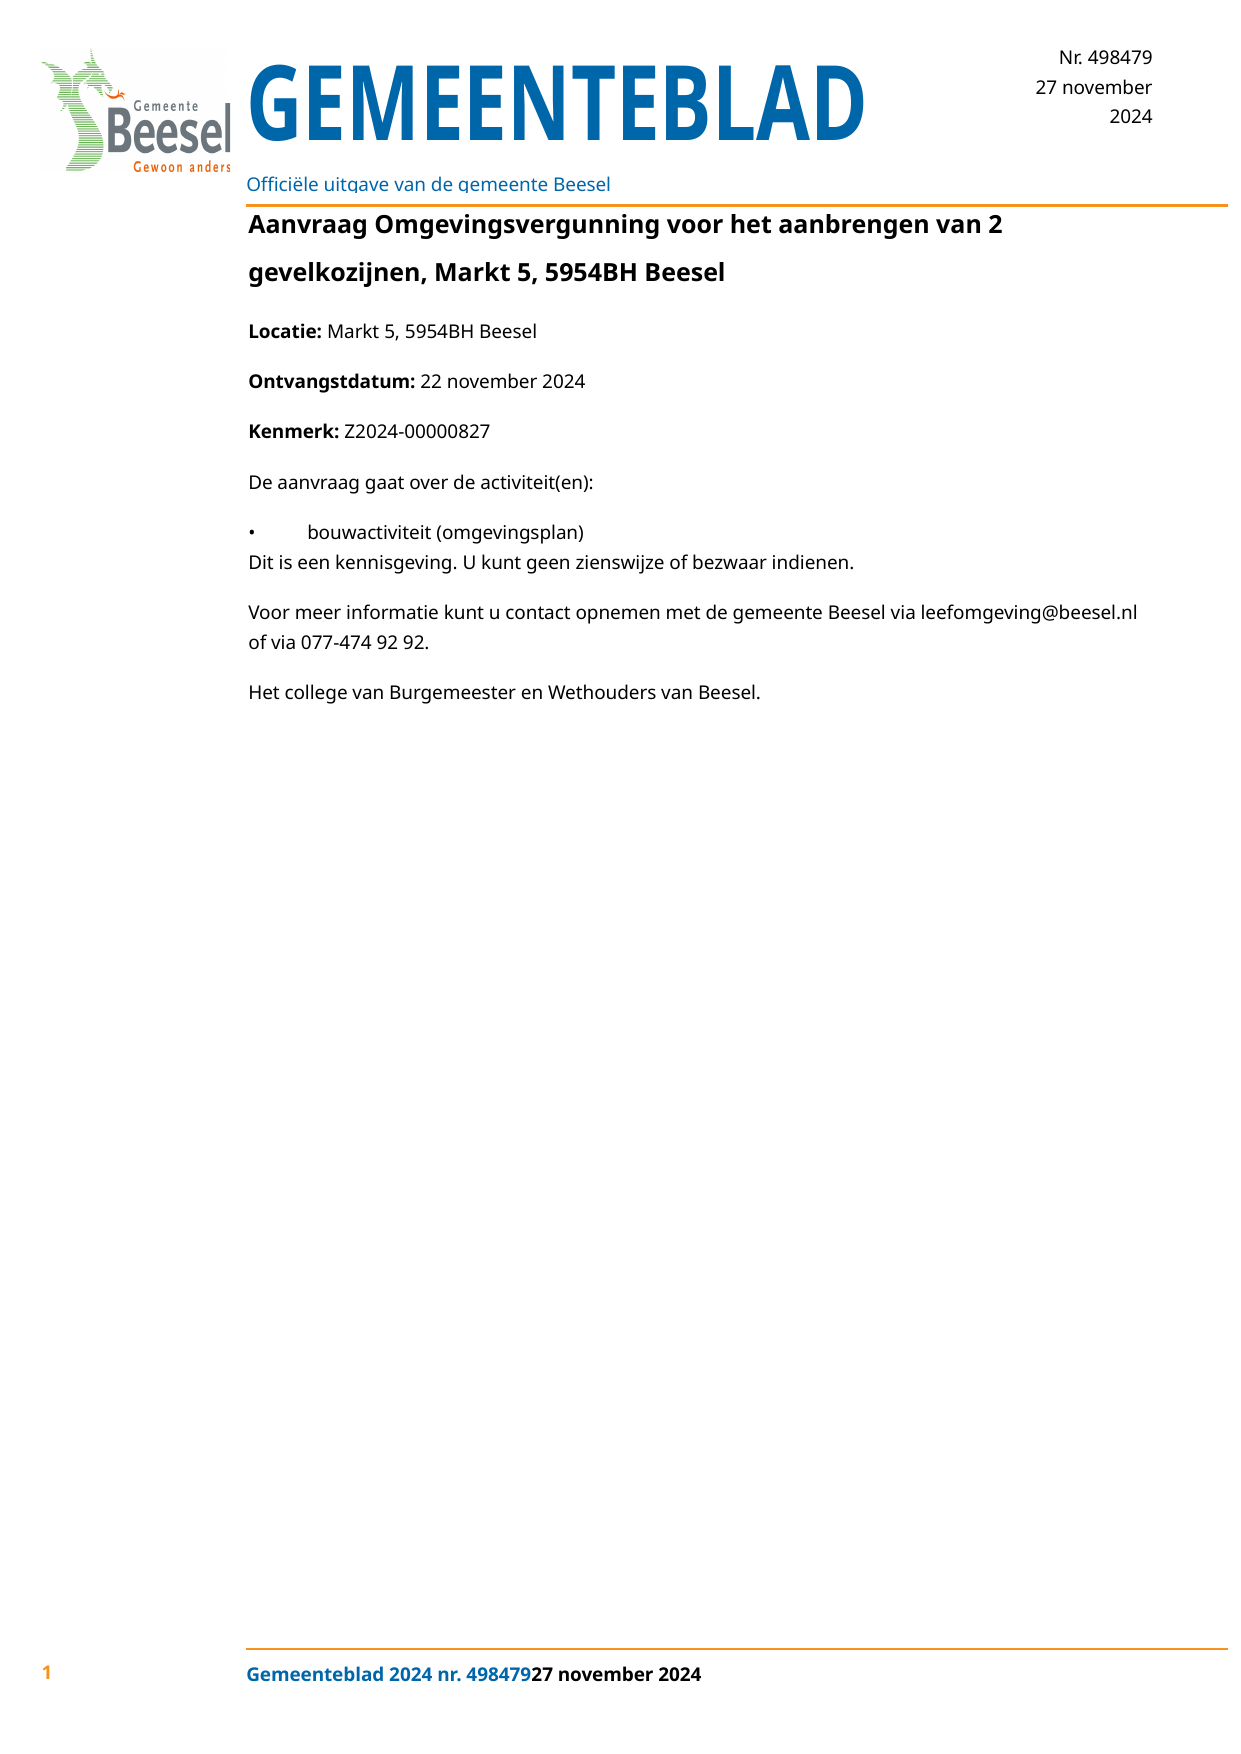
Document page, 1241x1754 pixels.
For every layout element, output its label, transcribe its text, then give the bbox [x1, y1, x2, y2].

text Locatie: Markt 5, 5954BH Beesel [248, 318, 1152, 344]
text Aanvraag Omgevingsvergunning voor het aanbrengen van 2 gevelkozijnen, Markt 5, 5954BH Beesel [248, 207, 1152, 288]
text Ontvangstdatum: 22 november 2024 [248, 368, 1152, 394]
text Voor meer informatie kunt u contact opnemen met de gemeente Beesel via leefomgeving@beesel.nl of via 077-474 92 92. [248, 599, 1152, 655]
picture [41, 47, 231, 172]
list bouwactiviteit (omgevingsplan) [248, 519, 1152, 545]
text Kenmerk: Z2024-00000827 [248, 419, 1152, 444]
text Het college van Burgemeester en Wethouders van Beesel. [248, 679, 1152, 705]
text De aanvraag gaat over de activiteit(en): [248, 469, 1152, 495]
text Dit is een kennisgeving. U kunt geen zienswijze of bezwaar indienen. [248, 549, 1152, 575]
